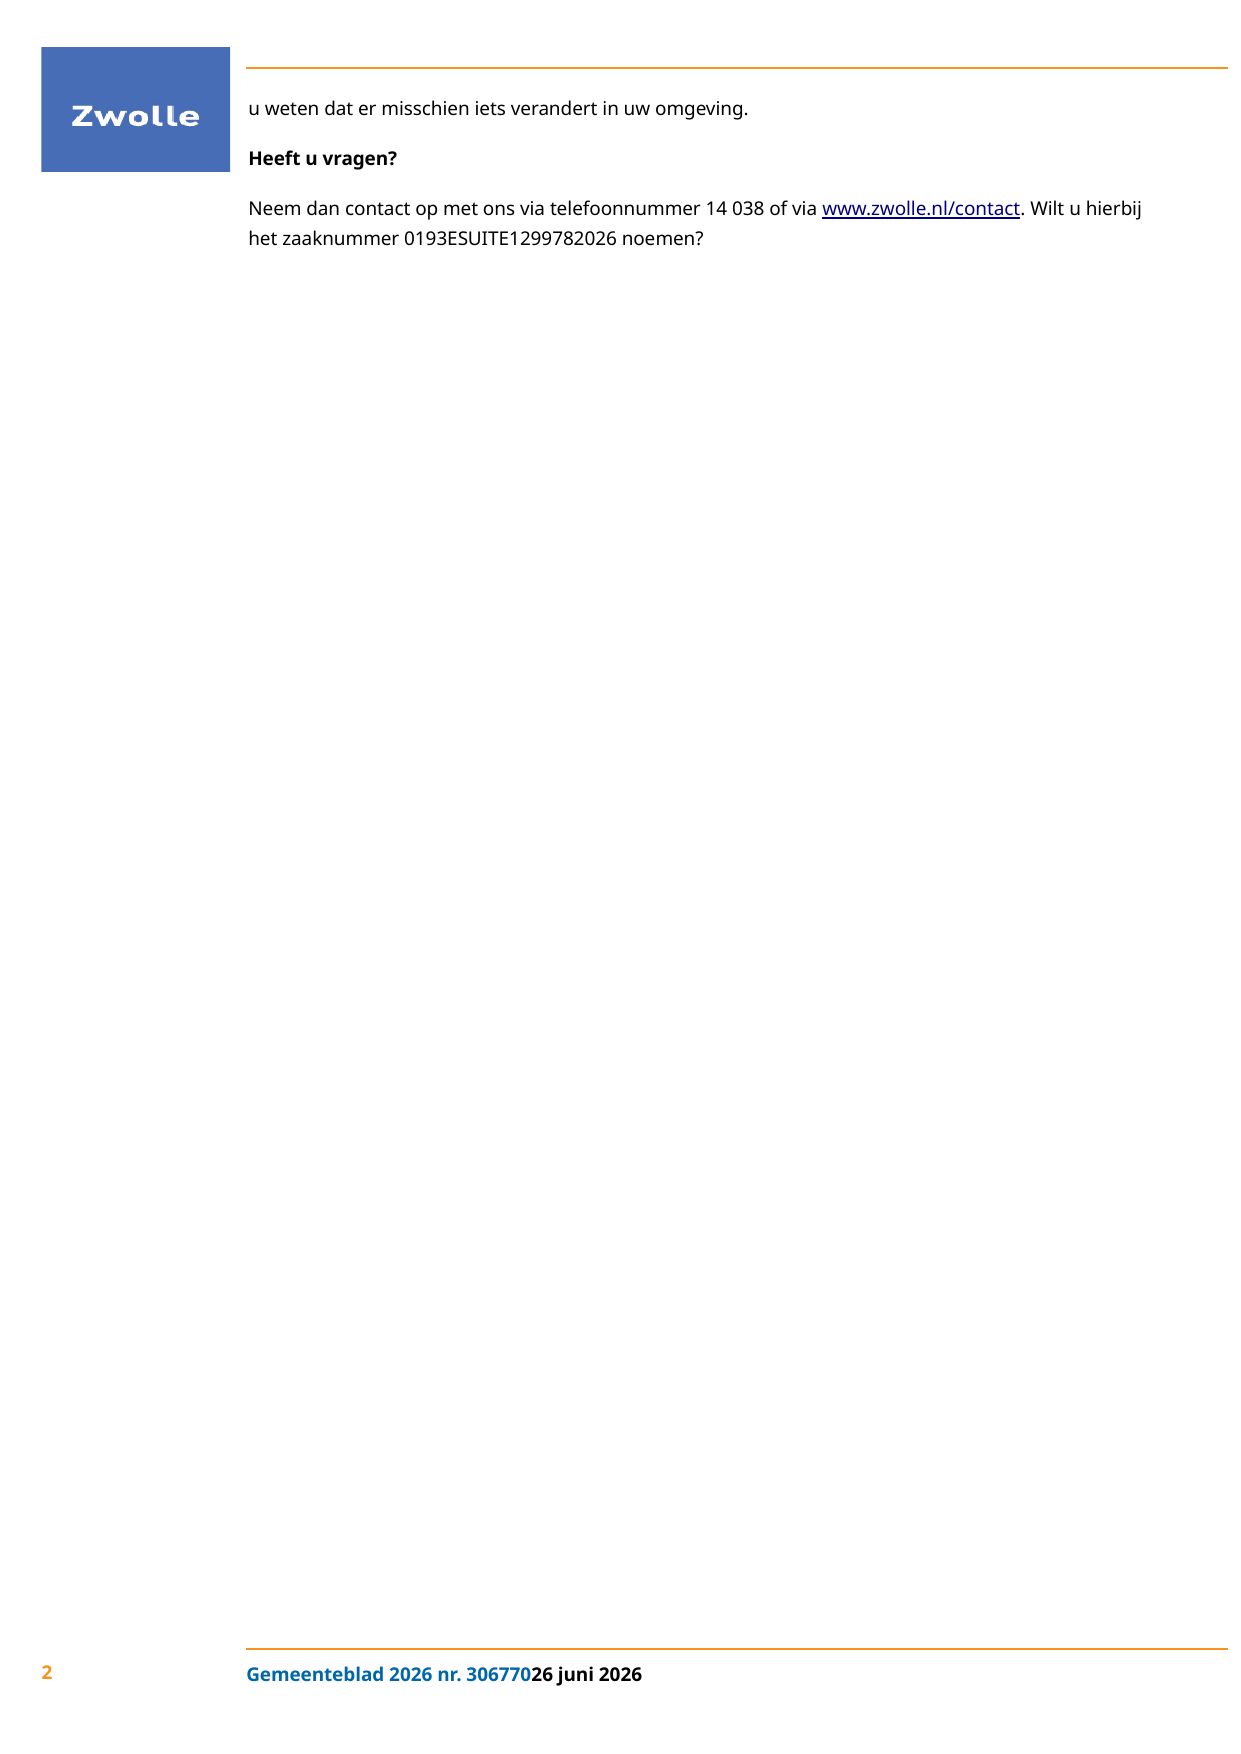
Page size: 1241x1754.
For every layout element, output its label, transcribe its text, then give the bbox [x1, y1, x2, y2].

text Neem dan contact op met ons via telefoonnummer 14 038 of via www.zwolle.nl/contact. Wilt u hierbij het zaaknummer 0193ESUITE1299782026 noemen? [248, 196, 1152, 251]
text Heeft u vragen? [248, 145, 1152, 171]
text u weten dat er misschien iets verandert in uw omgeving. [248, 95, 1152, 121]
picture [41, 47, 231, 172]
